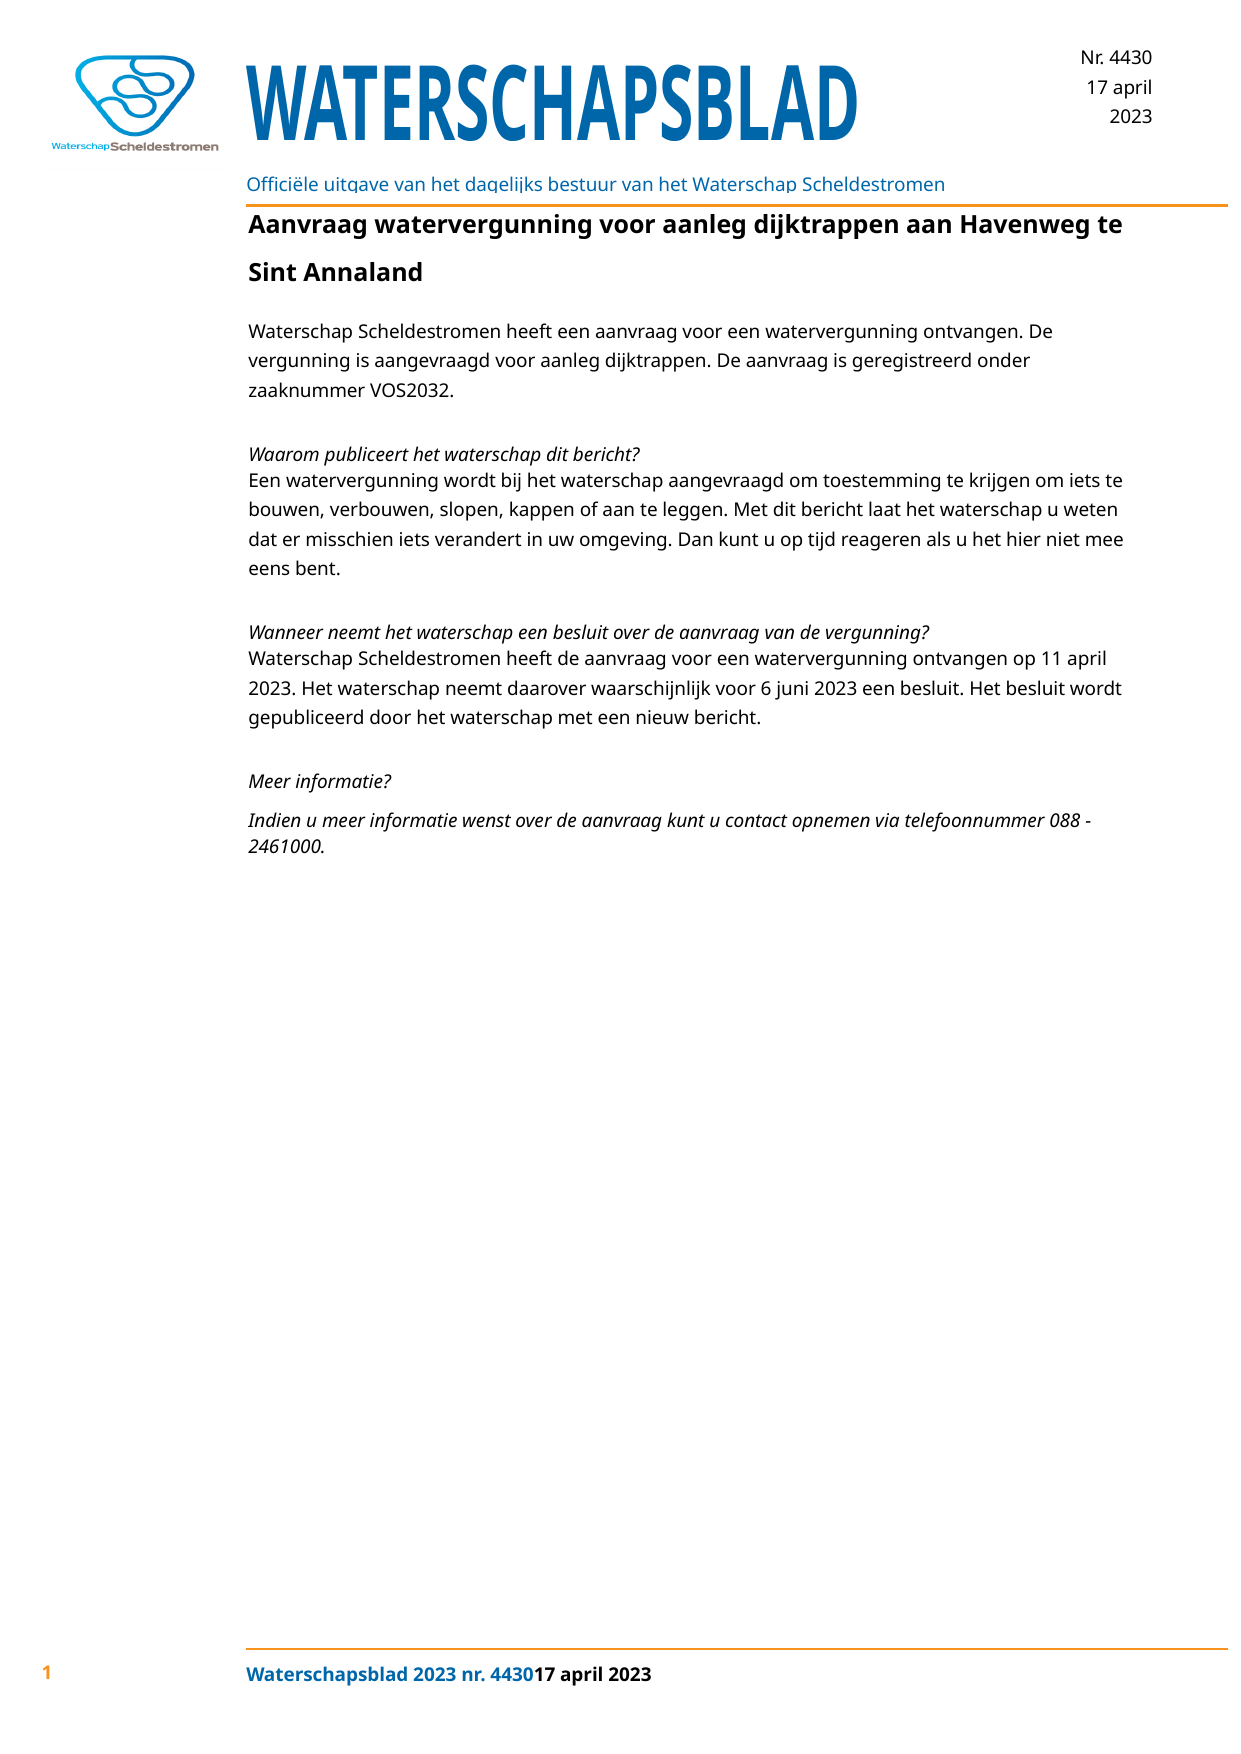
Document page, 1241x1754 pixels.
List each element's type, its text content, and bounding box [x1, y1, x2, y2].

text Waterschap Scheldestromen heeft de aanvraag voor een watervergunning ontvangen op 11 april 2023. Het waterschap neemt daarover waarschijnlijk voor 6 juni 2023 een besluit. Het besluit wordt gepubliceerd door het waterschap met een nieuw bericht. [248, 645, 1152, 730]
picture [41, 47, 231, 172]
text Waterschap Scheldestromen heeft een aanvraag voor een watervergunning ontvangen. De vergunning is aangevraagd voor aanleg dijktrappen. De aanvraag is geregistreerd onder zaaknummer VOS2032. [248, 318, 1152, 403]
text Meer informatie? [248, 768, 1152, 794]
text Indien u meer informatie wenst over de aanvraag kunt u contact opnemen via telefoonnummer 088 - 2461000. [248, 808, 1152, 859]
text Wanneer neemt het waterschap een besluit over de aanvraag van de vergunning? [248, 619, 1152, 645]
text Een watervergunning wordt bij het waterschap aangevraagd om toestemming te krijgen om iets te bouwen, verbouwen, slopen, kappen of aan te leggen. Met dit bericht laat het waterschap u weten dat er misschien iets verandert in uw omgeving. Dan kunt u op tijd reageren als u het hier niet mee eens bent. [248, 467, 1152, 581]
text Aanvraag watervergunning voor aanleg dijktrappen aan Havenweg te Sint Annaland [248, 207, 1152, 288]
text Waarom publiceert het waterschap dit bericht? [248, 441, 1152, 467]
